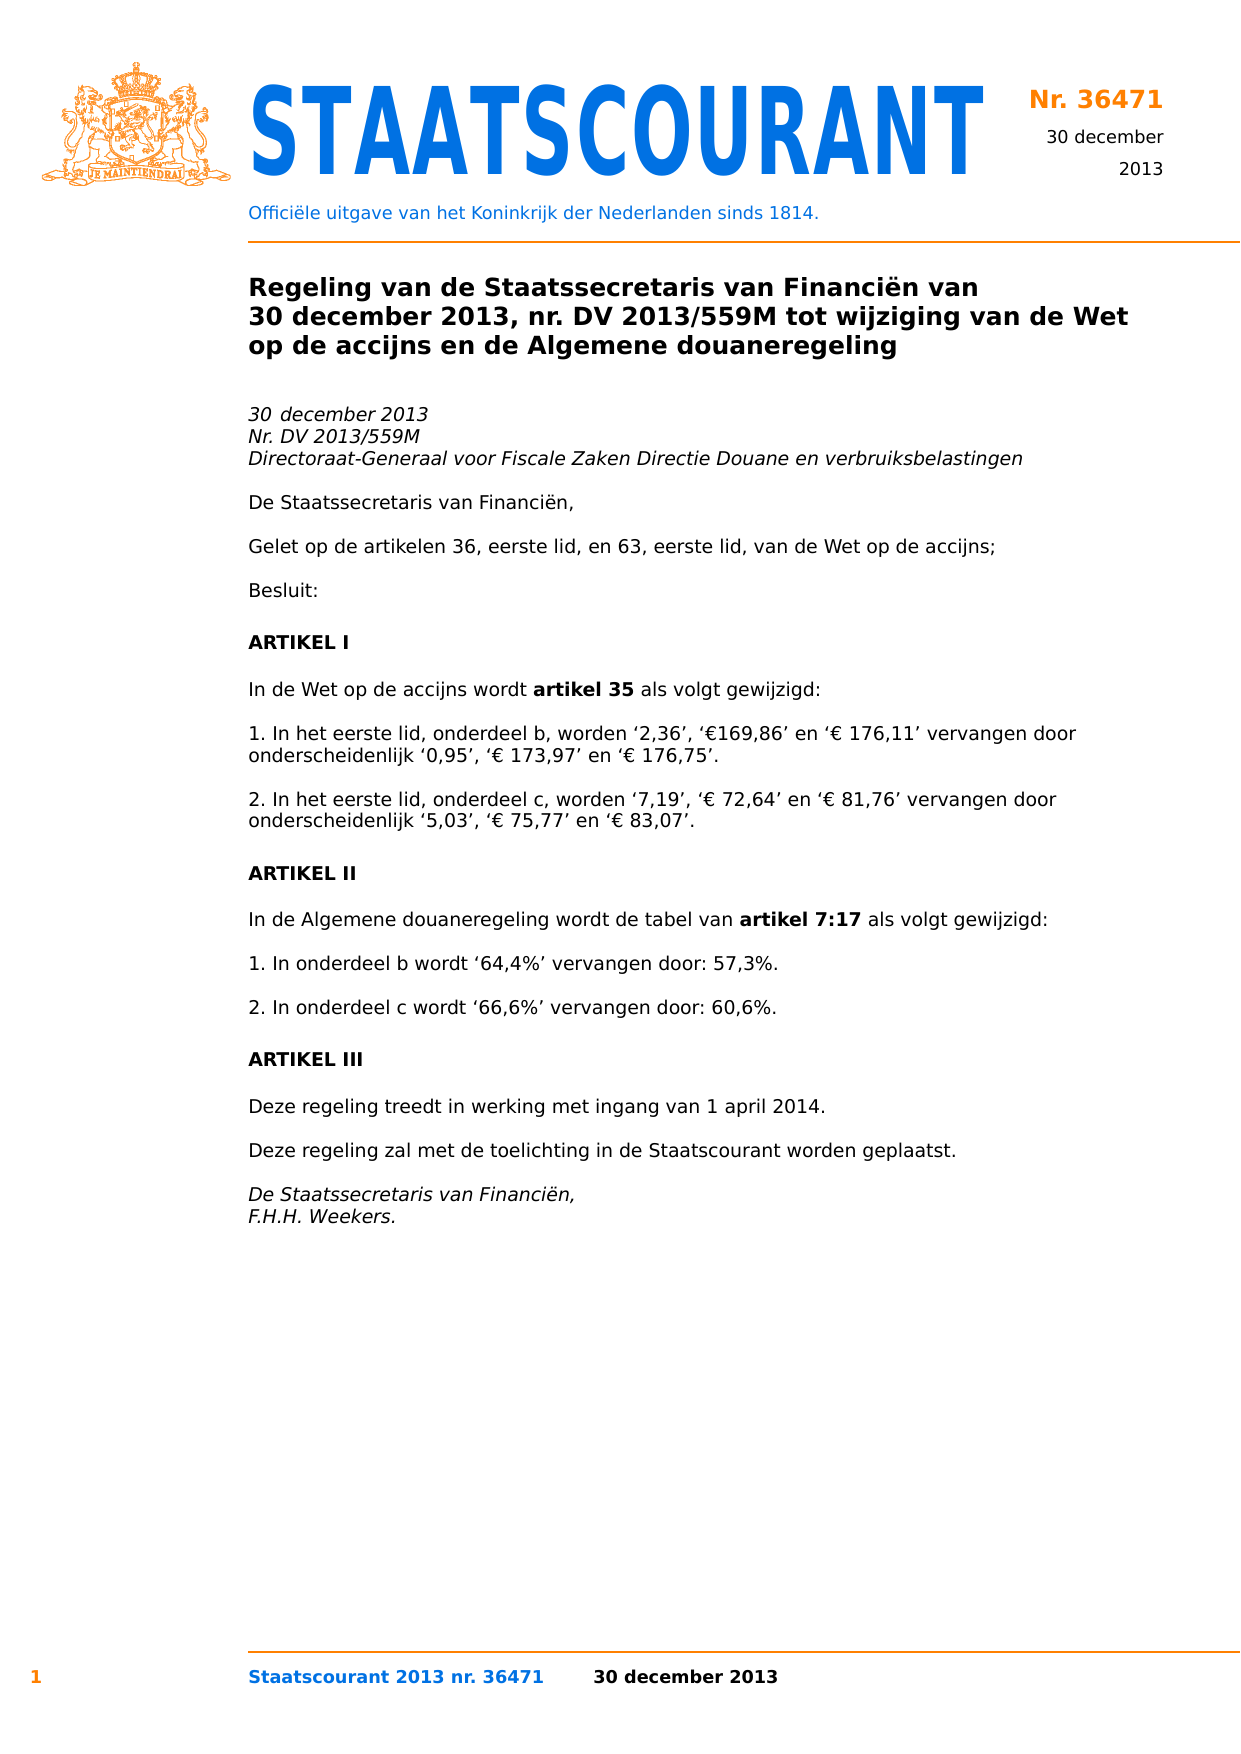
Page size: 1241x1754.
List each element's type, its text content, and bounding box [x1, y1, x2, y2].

text De Staatssecretaris van Financiën, F.H.H. Weekers. [248, 1184, 1163, 1228]
table_cell 30 december [998, 121, 1240, 153]
text Nr. DV 2013/559M [248, 426, 1163, 448]
table_header Nr. 36471 [998, 62, 1240, 121]
text Gelet op de artikelen 36, eerste lid, en 63, eerste lid, van de Wet op de accijns; [248, 536, 1163, 558]
text 1. In het eerste lid, onderdeel b, worden ‘2,36’, ‘€169,86’ en ‘€ 176,11’ vervangen door onderscheidenlijk ‘0,95’, ‘€ 173,97’ en ‘€ 176,75’. [248, 723, 1163, 767]
text Directoraat-Generaal voor Fiscale Zaken Directie Douane en verbruiksbelastingen [248, 448, 1163, 470]
table_header [25, 62, 248, 241]
text Deze regeling zal met de toelichting in de Staatscourant worden geplaatst. [248, 1140, 1163, 1162]
text Deze regeling treedt in werking met ingang van 1 april 2014. [248, 1096, 1163, 1118]
text In de Wet op de accijns wordt artikel 35 als volgt gewijzigd: [248, 679, 1163, 701]
subtitle ARTIKEL I [248, 632, 1163, 654]
subtitle ARTIKEL II [248, 862, 1163, 884]
table_cell Officiële uitgave van het Koninkrijk der Nederlanden sinds 1814. [248, 203, 1240, 241]
picture [41, 62, 231, 186]
subtitle ARTIKEL III [248, 1049, 1163, 1071]
table_cell 2013 [998, 153, 1240, 203]
text 1. In onderdeel b wordt ‘64,4%’ vervangen door: 57,3%. [248, 953, 1163, 975]
text 30 december 2013 [248, 404, 1163, 426]
table_header STAATSCOURANT [248, 62, 998, 203]
text Besluit: [248, 580, 1163, 602]
text 2. In onderdeel c wordt ‘66,6%’ vervangen door: 60,6%. [248, 997, 1163, 1019]
subtitle Regeling van de Staatssecretaris van Financiën van 30 december 2013, nr. DV 2013/559M tot wijziging van de Wet op de accijns en de Algemene douaneregeling [248, 273, 1163, 361]
text In de Algemene douaneregeling wordt de tabel van artikel 7:17 als volgt gewijzigd: [248, 909, 1163, 931]
text De Staatssecretaris van Financiën, [248, 492, 1163, 514]
text 2. In het eerste lid, onderdeel c, worden ‘7,19’, ‘€ 72,64’ en ‘€ 81,76’ vervangen door onderscheidenlijk ‘5,03’, ‘€ 75,77’ en ‘€ 83,07’. [248, 788, 1163, 832]
